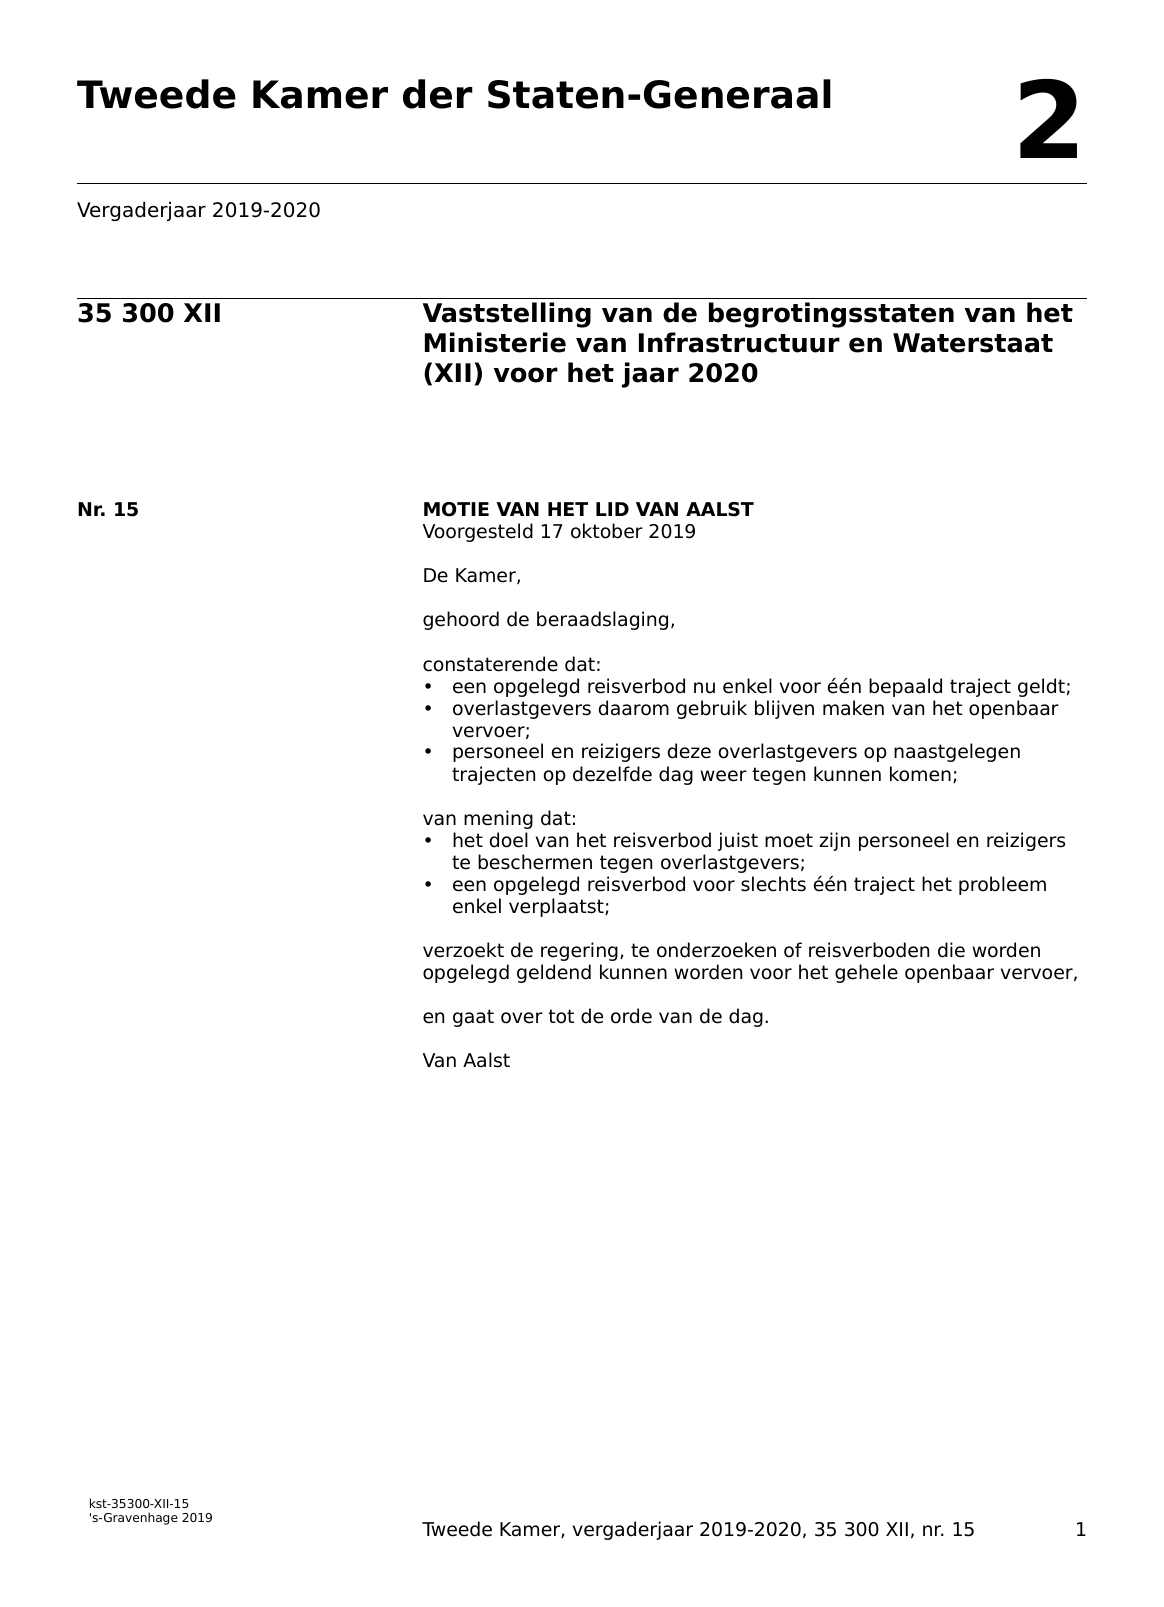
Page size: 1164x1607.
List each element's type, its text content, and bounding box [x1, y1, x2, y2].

table_header Tweede Kamer der Staten-Generaal [77, 59, 886, 183]
text 's-Gravenhage 2019 [88, 1511, 323, 1525]
text van mening dat: [422, 808, 1087, 829]
text • het doel van het reisverbod juist moet zijn personeel en reizigers te beschermen tegen overlastgevers; [422, 829, 1087, 873]
text constaterende dat: [422, 653, 1087, 676]
text • overlastgevers daarom gebruik blijven maken van het openbaar vervoer; [422, 697, 1087, 741]
text kst-35300-XII-15 [88, 1497, 323, 1511]
text verzoekt de regering, te onderzoeken of reisverboden die worden opgelegd geldend kunnen worden voor het gehele openbaar vervoer, [422, 940, 1087, 984]
subtitle 35 300 XII Vaststelling van de begrotingsstaten van het Ministerie van Infrastructuur en Waterstaat (XII) voor het jaar 2020 [77, 299, 1087, 388]
table_cell Vergaderjaar 2019-2020 [77, 184, 1087, 298]
text • een opgelegd reisverbod voor slechts één traject het probleem enkel verplaatst; [422, 873, 1087, 917]
text • personeel en reizigers deze overlastgevers op naastgelegen trajecten op dezelfde dag weer tegen kunnen komen; [422, 741, 1087, 785]
text gehoord de beraadslaging, [422, 609, 1087, 631]
text en gaat over tot de orde van de dag. [422, 1006, 1087, 1028]
table_header 2 [886, 59, 1087, 183]
text De Kamer, [422, 565, 1087, 587]
text • een opgelegd reisverbod nu enkel voor één bepaald traject geldt; [422, 676, 1087, 697]
text Voorgesteld 17 oktober 2019 [422, 521, 1087, 543]
text Van Aalst [422, 1050, 1087, 1072]
subtitle Nr. 15 MOTIE VAN HET LID VAN AALST [77, 499, 1087, 521]
